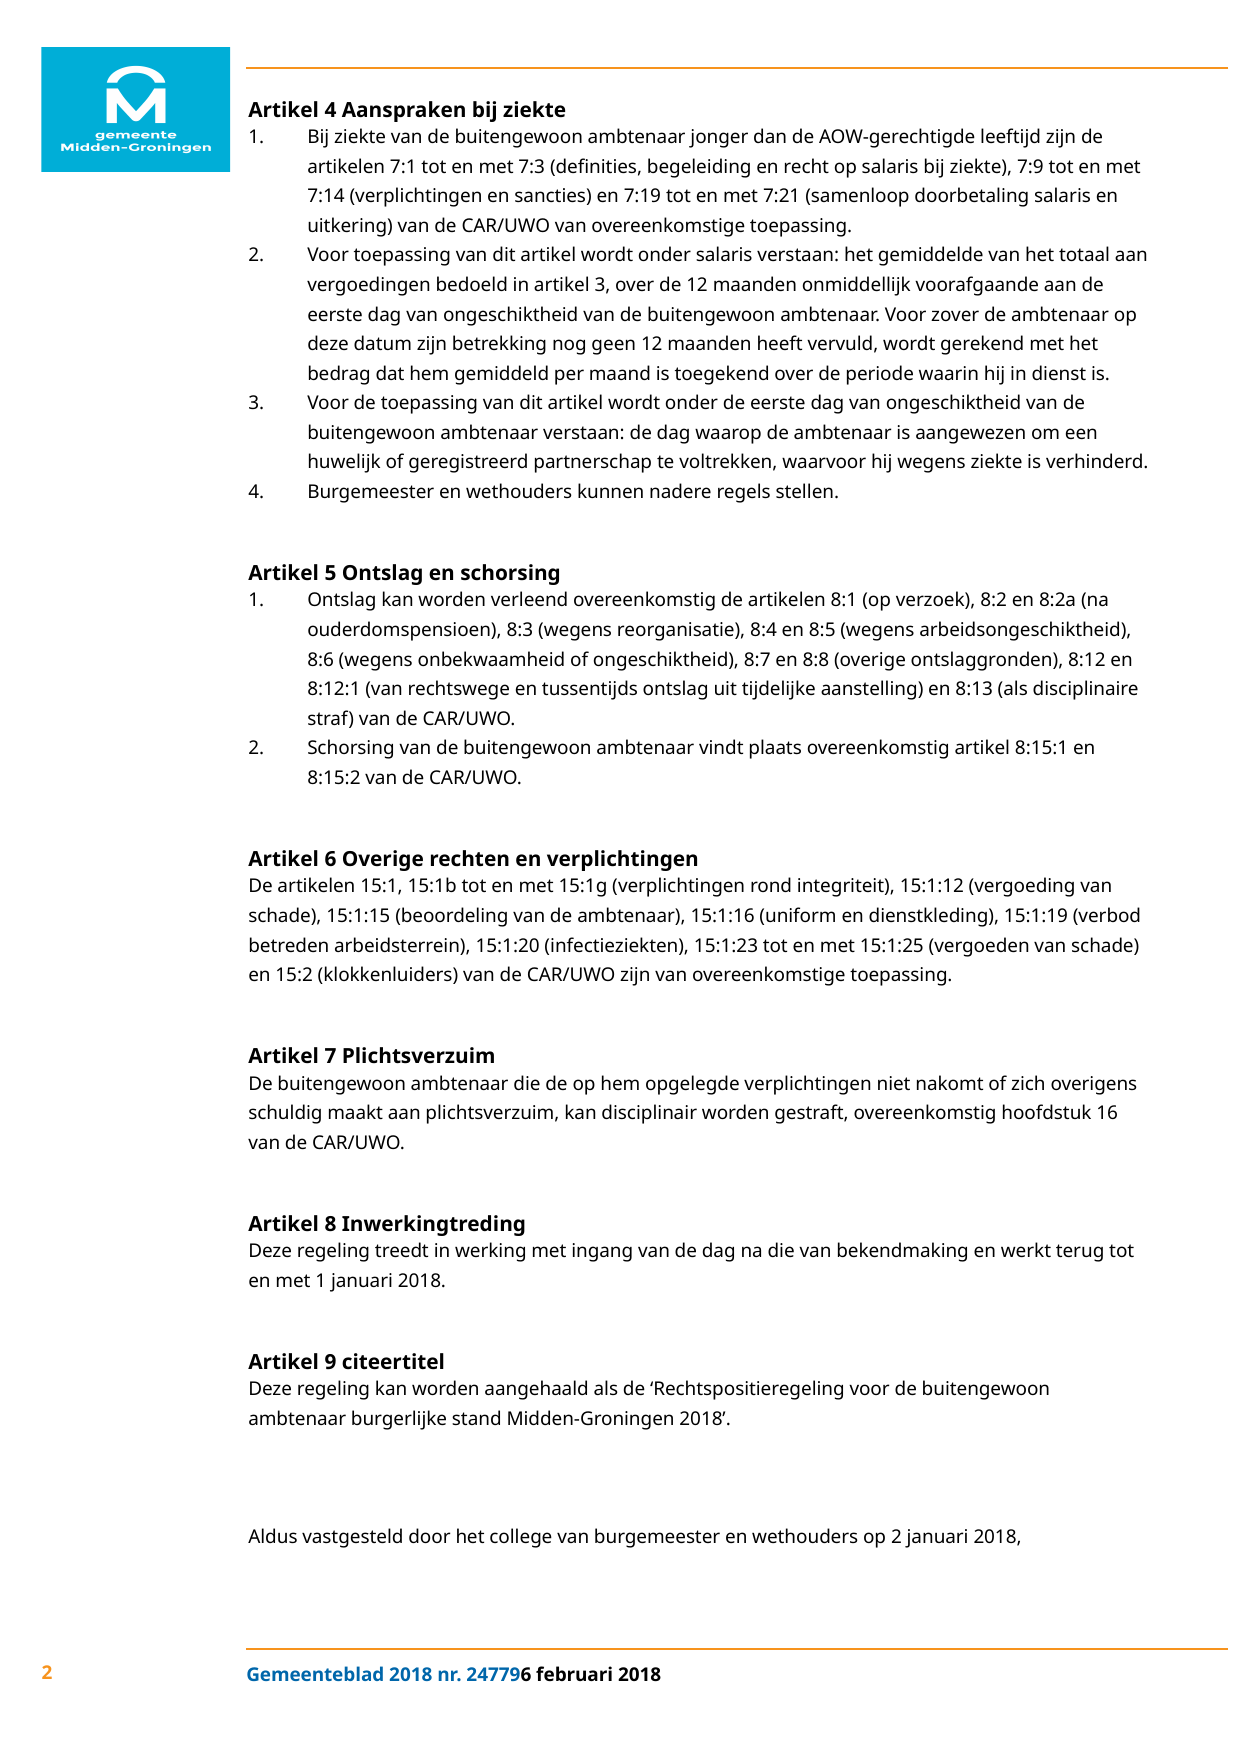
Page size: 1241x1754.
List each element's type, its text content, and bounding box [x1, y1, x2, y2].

text Artikel 5 Ontslag en schorsing [248, 558, 1152, 587]
text Artikel 8 Inwerkingtreding [248, 1209, 1152, 1237]
text Artikel 6 Overige rechten en verplichtingen [248, 844, 1152, 873]
text Artikel 4 Aanspraken bij ziekte [248, 95, 1152, 123]
text Artikel 9 citeertitel [248, 1347, 1152, 1375]
text Deze regeling treedt in werking met ingang van de dag na die van bekendmaking en werkt terug tot en met 1 januari 2018. [248, 1237, 1152, 1293]
list Voor de toepassing van dit artikel wordt onder de eerste dag van ongeschiktheid van de buitengewoon ambtenaar verstaan: de dag waarop de ambtenaar is aangewezen om een huwelijk of geregistreerd partnerschap te voltrekken, waarvoor hij wegens ziekte is verhinderd. [248, 389, 1152, 474]
picture [107, 89, 165, 122]
text De artikelen 15:1, 15:1b tot en met 15:1g (verplichtingen rond integriteit), 15:1:12 (vergoeding van schade), 15:1:15 (beoordeling van de ambtenaar), 15:1:16 (uniform en dienstkleding), 15:1:19 (verbod betreden arbeidsterrein), 15:1:20 (infectieziekten), 15:1:23 tot en met 15:1:25 (vergoeden van schade) en 15:2 (klokkenluiders) van de CAR/UWO zijn van overeenkomstige toepassing. [248, 873, 1152, 987]
list Schorsing van de buitengewoon ambtenaar vindt plaats overeenkomstig artikel 8:15:1 en 8:15:2 van de CAR/UWO. [248, 734, 1152, 790]
list Bij ziekte van de buitengewoon ambtenaar jonger dan de AOW-gerechtigde leeftijd zijn de artikelen 7:1 tot en met 7:3 (definities, begeleiding en recht op salaris bij ziekte), 7:9 tot en met 7:14 (verplichtingen en sancties) en 7:19 tot en met 7:21 (samenloop doorbetaling salaris en uitkering) van de CAR/UWO van overeenkomstige toepassing. [248, 123, 1152, 238]
text Aldus vastgesteld door het college van burgemeester en wethouders op 2 januari 2018, [248, 1523, 1152, 1549]
picture [108, 66, 164, 82]
list Ontslag kan worden verleend overeenkomstig de artikelen 8:1 (op verzoek), 8:2 en 8:2a (na ouderdomspensioen), 8:3 (wegens reorganisatie), 8:4 en 8:5 (wegens arbeidsongeschiktheid), 8:6 (wegens onbekwaamheid of ongeschiktheid), 8:7 en 8:8 (overige ontslaggronden), 8:12 en 8:12:1 (van rechtswege en tussentijds ontslag uit tijdelijke aanstelling) en 8:13 (als disciplinaire straf) van de CAR/UWO. [248, 587, 1152, 731]
text Artikel 7 Plichtsverzuim [248, 1041, 1152, 1070]
list Voor toepassing van dit artikel wordt onder salaris verstaan: het gemiddelde van het totaal aan vergoedingen bedoeld in artikel 3, over de 12 maanden onmiddellijk voorafgaande aan de eerste dag van ongeschiktheid van de buitengewoon ambtenaar. Voor zover de ambtenaar op deze datum zijn betrekking nog geen 12 maanden heeft vervuld, wordt gerekend met het bedrag dat hem gemiddeld per maand is toegekend over de periode waarin hij in dienst is. [248, 242, 1152, 386]
text Deze regeling kan worden aangehaald als de ‘Rechtspositieregeling voor de buitengewoon ambtenaar burgerlijke stand Midden-Groningen 2018’. [248, 1375, 1152, 1431]
picture [184, 146, 190, 153]
list Burgemeester en wethouders kunnen nadere regels stellen. [248, 478, 1152, 504]
text De buitengewoon ambtenaar die de op hem opgelegde verplichtingen niet nakomt of zich overigens schuldig maakt aan plichtsverzuim, kan disciplinair worden gestraft, overeenkomstig hoofdstuk 16 van de CAR/UWO. [248, 1070, 1152, 1155]
